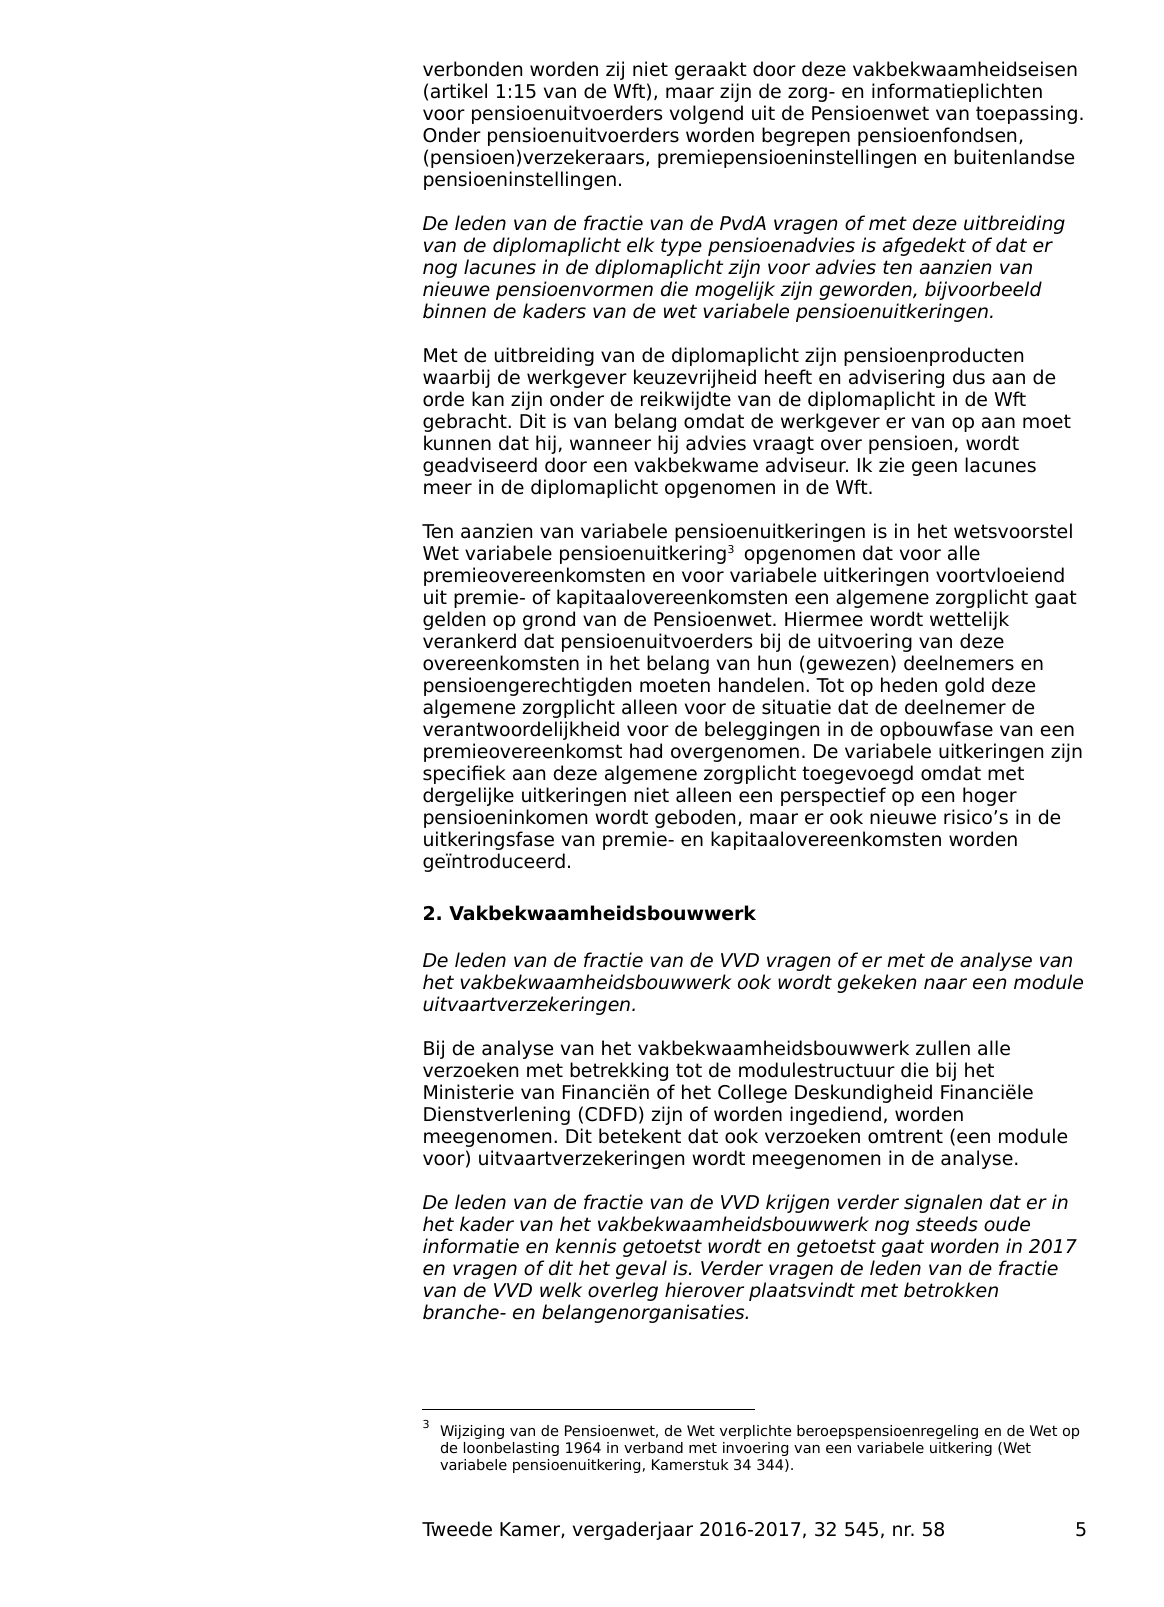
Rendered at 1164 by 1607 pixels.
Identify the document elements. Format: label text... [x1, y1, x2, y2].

text De leden van de fractie van de VVD vragen of er met de analyse van het vakbekwaamheidsbouwwerk ook wordt gekeken naar een module uitvaartverzekeringen. [422, 950, 1087, 1016]
subtitle 2. Vakbekwaamheidsbouwwerk [422, 903, 1087, 925]
text Met de uitbreiding van de diplomaplicht zijn pensioenproducten waarbij de werkgever keuzevrijheid heeft en advisering dus aan de orde kan zijn onder de reikwijdte van de diplomaplicht in de Wft gebracht. Dit is van belang omdat de werkgever er van op aan moet kunnen dat hij, wanneer hij advies vraagt over pensioen, wordt geadviseerd door een vakbekwame adviseur. Ik zie geen lacunes meer in de diplomaplicht opgenomen in de Wft. [422, 345, 1087, 499]
text Ten aanzien van variabele pensioenuitkeringen is in het wetsvoorstel Wet variabele pensioenuitkering opgenomen dat voor alle premieovereenkomsten en voor variabele uitkeringen voortvloeiend uit premie- of kapitaalovereenkomsten een algemene zorgplicht gaat gelden op grond van de Pensioenwet. Hiermee wordt wettelijk verankerd dat pensioenuitvoerders bij de uitvoering van deze overeenkomsten in het belang van hun (gewezen) deelnemers en pensioengerechtigden moeten handelen. Tot op heden gold deze algemene zorgplicht alleen voor de situatie dat de deelnemer de verantwoordelijkheid voor de beleggingen in de opbouwfase van een premieovereenkomst had overgenomen. De variabele uitkeringen zijn specifiek aan deze algemene zorgplicht toegevoegd omdat met dergelijke uitkeringen niet alleen een perspectief op een hoger pensioeninkomen wordt geboden, maar er ook nieuwe risico’s in de uitkeringsfase van premie- en kapitaalovereenkomsten worden geïntroduceerd. [422, 521, 1087, 873]
text De leden van de fractie van de VVD krijgen verder signalen dat er in het kader van het vakbekwaamheidsbouwwerk nog steeds oude informatie en kennis getoetst wordt en getoetst gaat worden in 2017 en vragen of dit het geval is. Verder vragen de leden van de fractie van de VVD welk overleg hierover plaatsvindt met betrokken branche- en belangenorganisaties. [422, 1192, 1087, 1324]
text De leden van de fractie van de PvdA vragen of met deze uitbreiding van de diplomaplicht elk type pensioenadvies is afgedekt of dat er nog lacunes in de diplomaplicht zijn voor advies ten aanzien van nieuwe pensioenvormen die mogelijk zijn geworden, bijvoorbeeld binnen de kaders van de wet variabele pensioenuitkeringen. [422, 213, 1087, 323]
text Bij de analyse van het vakbekwaamheidsbouwwerk zullen alle verzoeken met betrekking tot de modulestructuur die bij het Ministerie van Financiën of het College Deskundigheid Financiële Dienstverlening (CDFD) zijn of worden ingediend, worden meegenomen. Dit betekent dat ook verzoeken omtrent (een module voor) uitvaartverzekeringen wordt meegenomen in de analyse. [422, 1038, 1087, 1170]
text verbonden worden zij niet geraakt door deze vakbekwaamheidseisen (artikel 1:15 van de Wft), maar zijn de zorg- en informatieplichten voor pensioenuitvoerders volgend uit de Pensioenwet van toepassing. Onder pensioenuitvoerders worden begrepen pensioenfondsen, (pensioen)verzekeraars, premiepensioeninstellingen en buitenlandse pensioeninstellingen. [422, 59, 1087, 191]
text Wijziging van de Pensioenwet, de Wet verplichte beroepspensioenregeling en de Wet op de loonbelasting 1964 in verband met invoering van een variabele uitkering (Wet variabele pensioenuitkering, Kamerstuk 34 344). [422, 1418, 1087, 1474]
